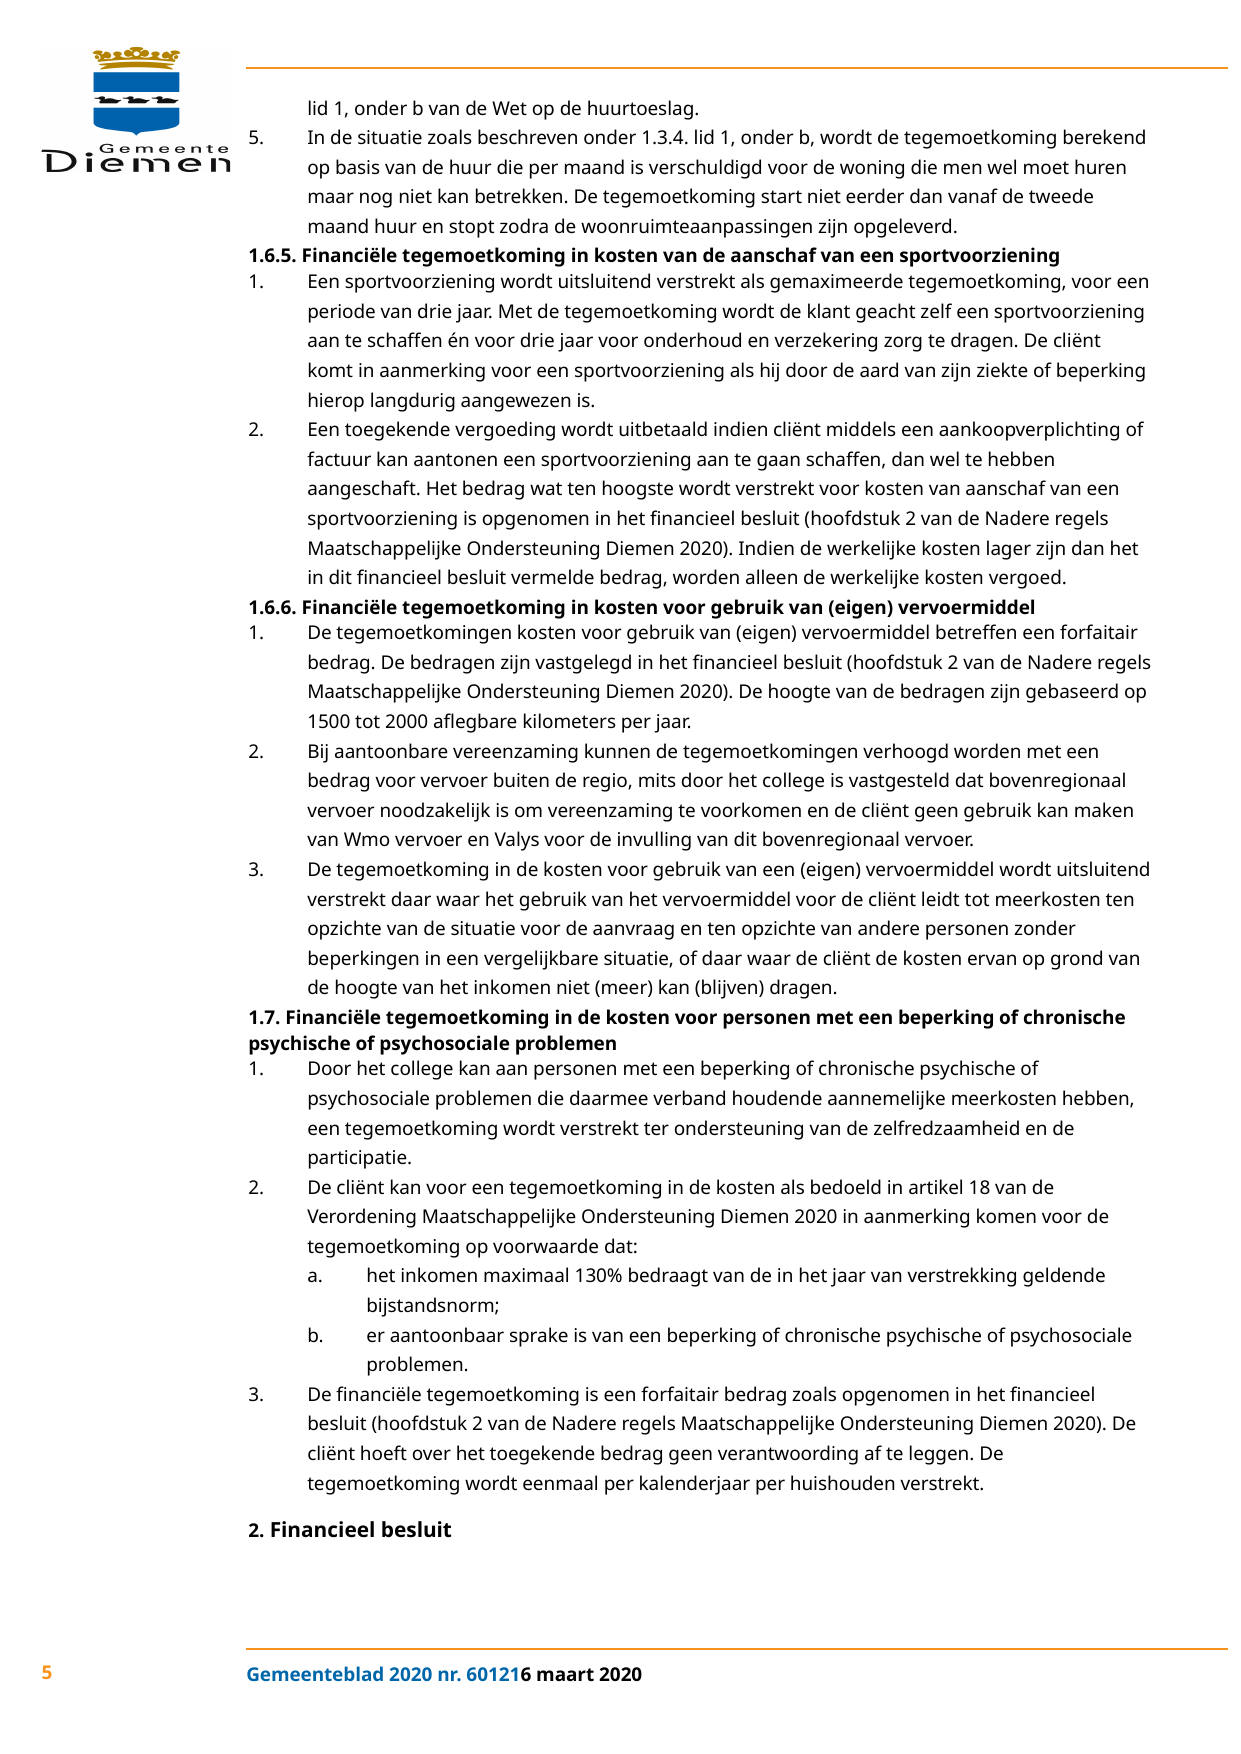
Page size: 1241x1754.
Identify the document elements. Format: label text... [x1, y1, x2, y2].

picture [41, 47, 231, 172]
list er aantoonbaar sprake is van een beperking of chronische psychische of psychosociale problemen. [307, 1322, 1152, 1377]
list Een sportvoorziening wordt uitsluitend verstrekt als gemaximeerde tegemoetkoming, voor een periode van drie jaar. Met de tegemoetkoming wordt de klant geacht zelf een sportvoorziening aan te schaffen én voor drie jaar voor onderhoud en verzekering zorg te dragen. De cliënt komt in aanmerking voor een sportvoorziening als hij door de aard van zijn ziekte of beperking hierop langdurig aangewezen is. [248, 268, 1152, 412]
text 1.6.5. Financiële tegemoetkoming in kosten van de aanschaf van een sportvoorziening [248, 243, 1152, 268]
list het inkomen maximaal 130% bedraagt van de in het jaar van verstrekking geldende bijstandsnorm; [307, 1263, 1152, 1318]
text 2. Financieel besluit [248, 1515, 1152, 1544]
list De tegemoetkoming in de kosten voor gebruik van een (eigen) vervoermiddel wordt uitsluitend verstrekt daar waar het gebruik van het vervoermiddel voor de cliënt leidt tot meerkosten ten opzichte van de situatie voor de aanvraag en ten opzichte van andere personen zonder beperkingen in een vergelijkbare situatie, of daar waar de cliënt de kosten ervan op grond van de hoogte van het inkomen niet (meer) kan (blijven) dragen. [248, 856, 1152, 1000]
list De cliënt kan voor een tegemoetkoming in de kosten als bedoeld in artikel 18 van de Verordening Maatschappelijke Ondersteuning Diemen 2020 in aanmerking komen voor de tegemoetkoming op voorwaarde dat: [248, 1174, 1152, 1259]
list lid 1, onder b van de Wet op de huurtoeslag. [248, 95, 1152, 121]
text 1.7. Financiële tegemoetkoming in de kosten voor personen met een beperking of chronische psychische of psychosociale problemen [248, 1004, 1152, 1056]
list In de situatie zoals beschreven onder 1.3.4. lid 1, onder b, wordt de tegemoetkoming berekend op basis van de huur die per maand is verschuldigd voor de woning die men wel moet huren maar nog niet kan betrekken. De tegemoetkoming start niet eerder dan vanaf de tweede maand huur en stopt zodra de woonruimteaanpassingen zijn opgeleverd. [248, 124, 1152, 239]
list Bij aantoonbare vereenzaming kunnen de tegemoetkomingen verhoogd worden met een bedrag voor vervoer buiten de regio, mits door het college is vastgesteld dat bovenregionaal vervoer noodzakelijk is om vereenzaming te voorkomen en de cliënt geen gebruik kan maken van Wmo vervoer en Valys voor de invulling van dit bovenregionaal vervoer. [248, 738, 1152, 852]
list De tegemoetkomingen kosten voor gebruik van (eigen) vervoermiddel betreffen een forfaitair bedrag. De bedragen zijn vastgelegd in het financieel besluit (hoofdstuk 2 van de Nadere regels Maatschappelijke Ondersteuning Diemen 2020). De hoogte van de bedragen zijn gebaseerd op 1500 tot 2000 aflegbare kilometers per jaar. [248, 619, 1152, 734]
list Door het college kan aan personen met een beperking of chronische psychische of psychosociale problemen die daarmee verband houdende aannemelijke meerkosten hebben, een tegemoetkoming wordt verstrekt ter ondersteuning van de zelfredzaamheid en de participatie. [248, 1056, 1152, 1170]
text 1.6.6. Financiële tegemoetkoming in kosten voor gebruik van (eigen) vervoermiddel [248, 594, 1152, 619]
list De financiële tegemoetkoming is een forfaitair bedrag zoals opgenomen in het financieel besluit (hoofdstuk 2 van de Nadere regels Maatschappelijke Ondersteuning Diemen 2020). De cliënt hoeft over het toegekende bedrag geen verantwoording af te leggen. De tegemoetkoming wordt eenmaal per kalenderjaar per huishouden verstrekt. [248, 1381, 1152, 1496]
list Een toegekende vergoeding wordt uitbetaald indien cliënt middels een aankoopverplichting of factuur kan aantonen een sportvoorziening aan te gaan schaffen, dan wel te hebben aangeschaft. Het bedrag wat ten hoogste wordt verstrekt voor kosten van aanschaf van een sportvoorziening is opgenomen in het financieel besluit (hoofdstuk 2 van de Nadere regels Maatschappelijke Ondersteuning Diemen 2020). Indien de werkelijke kosten lager zijn dan het in dit financieel besluit vermelde bedrag, worden alleen de werkelijke kosten vergoed. [248, 416, 1152, 590]
